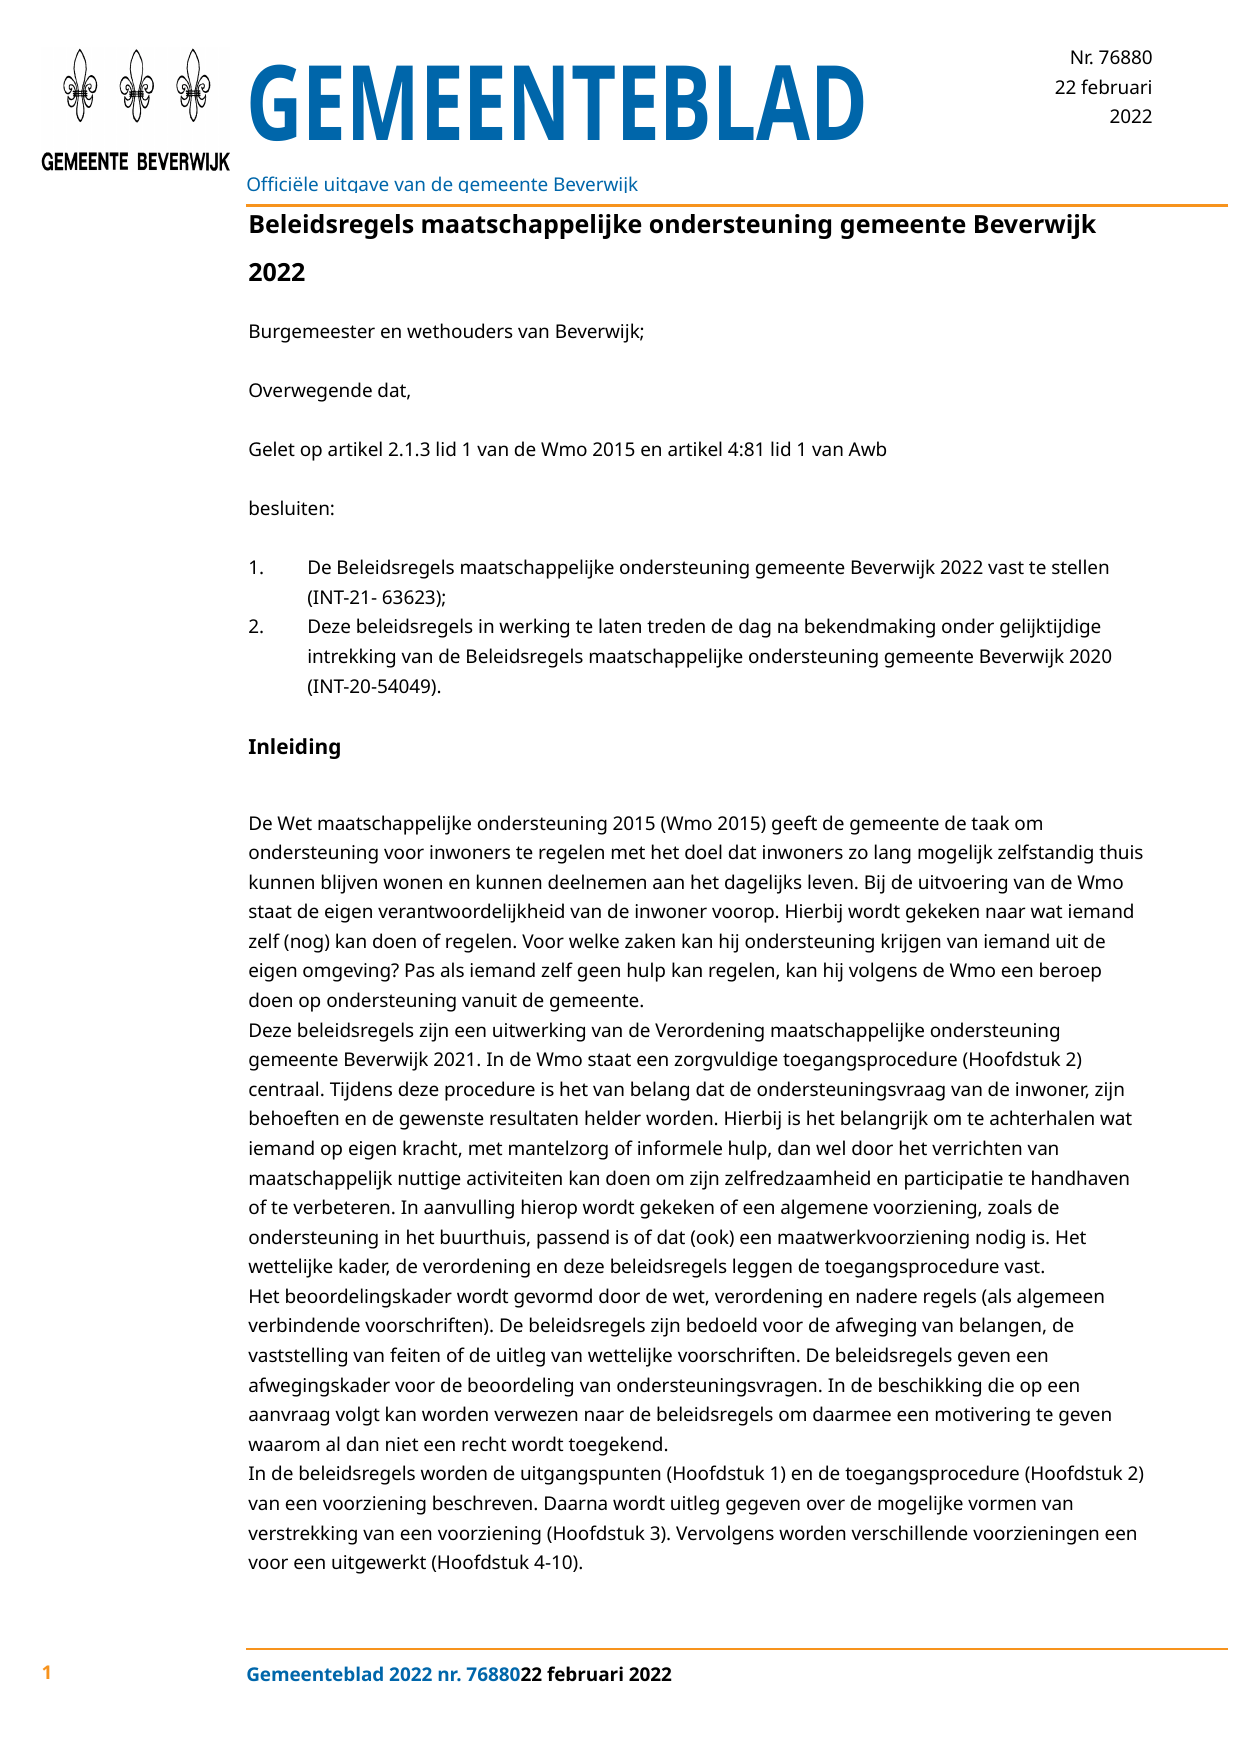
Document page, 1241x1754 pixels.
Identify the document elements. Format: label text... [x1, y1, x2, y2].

text In de beleidsregels worden de uitgangspunten (Hoofdstuk 1) en de toegangsprocedure (Hoofdstuk 2) van een voorziening beschreven. Daarna wordt uitleg gegeven over de mogelijke vormen van verstrekking van een voorziening (Hoofdstuk 3). Vervolgens worden verschillende voorzieningen een voor een uitgewerkt (Hoofdstuk 4-10). [248, 1461, 1152, 1575]
text Overwegende dat, [248, 377, 1152, 403]
text Beleidsregels maatschappelijke ondersteuning gemeente Beverwijk 2022 [248, 207, 1152, 288]
text Deze beleidsregels zijn een uitwerking van de Verordening maatschappelijke ondersteuning gemeente Beverwijk 2021. In de Wmo staat een zorgvuldige toegangsprocedure (Hoofdstuk 2) centraal. Tijdens deze procedure is het van belang dat de ondersteuningsvraag van de inwoner, zijn behoeften en de gewenste resultaten helder worden. Hierbij is het belangrijk om te achterhalen wat iemand op eigen kracht, met mantelzorg of informele hulp, dan wel door het verrichten van maatschappelijk nuttige activiteiten kan doen om zijn zelfredzaamheid en participatie te handhaven of te verbeteren. In aanvulling hierop wordt gekeken of een algemene voorziening, zoals de ondersteuning in het buurthuis, passend is of dat (ook) een maatwerkvoorziening nodig is. Het wettelijke kader, de verordening en deze beleidsregels leggen de toegangsprocedure vast. [248, 1017, 1152, 1279]
text De Wet maatschappelijke ondersteuning 2015 (Wmo 2015) geeft de gemeente de taak om ondersteuning voor inwoners te regelen met het doel dat inwoners zo lang mogelijk zelfstandig thuis kunnen blijven wonen en kunnen deelnemen aan het dagelijks leven. Bij de uitvoering van de Wmo staat de eigen verantwoordelijkheid van de inwoner voorop. Hierbij wordt gekeken naar wat iemand zelf (nog) kan doen of regelen. Voor welke zaken kan hij ondersteuning krijgen van iemand uit de eigen omgeving? Pas als iemand zelf geen hulp kan regelen, kan hij volgens de Wmo een beroep doen op ondersteuning vanuit de gemeente. [248, 810, 1152, 1013]
text Het beoordelingskader wordt gevormd door de wet, verordening en nadere regels (als algemeen verbindende voorschriften). De beleidsregels zijn bedoeld voor de afweging van belangen, de vaststelling van feiten of de uitleg van wettelijke voorschriften. De beleidsregels geven een afwegingskader voor de beoordeling van ondersteuningsvragen. In de beschikking die op een aanvraag volgt kan worden verwezen naar de beleidsregels om daarmee een motivering te geven waarom al dan niet een recht wordt toegekend. [248, 1283, 1152, 1457]
text besluiten: [248, 495, 1152, 521]
list Deze beleidsregels in werking te laten treden de dag na bekendmaking onder gelijktijdige intrekking van de Beleidsregels maatschappelijke ondersteuning gemeente Beverwijk 2020 (INT-20-54049). [248, 614, 1152, 699]
text Gelet op artikel 2.1.3 lid 1 van de Wmo 2015 en artikel 4:81 lid 1 van Awb [248, 436, 1152, 462]
text Burgemeester en wethouders van Beverwijk; [248, 318, 1152, 344]
list De Beleidsregels maatschappelijke ondersteuning gemeente Beverwijk 2022 vast te stellen (INT-21- 63623); [248, 554, 1152, 610]
picture [41, 47, 231, 172]
text Inleiding [248, 732, 1152, 761]
